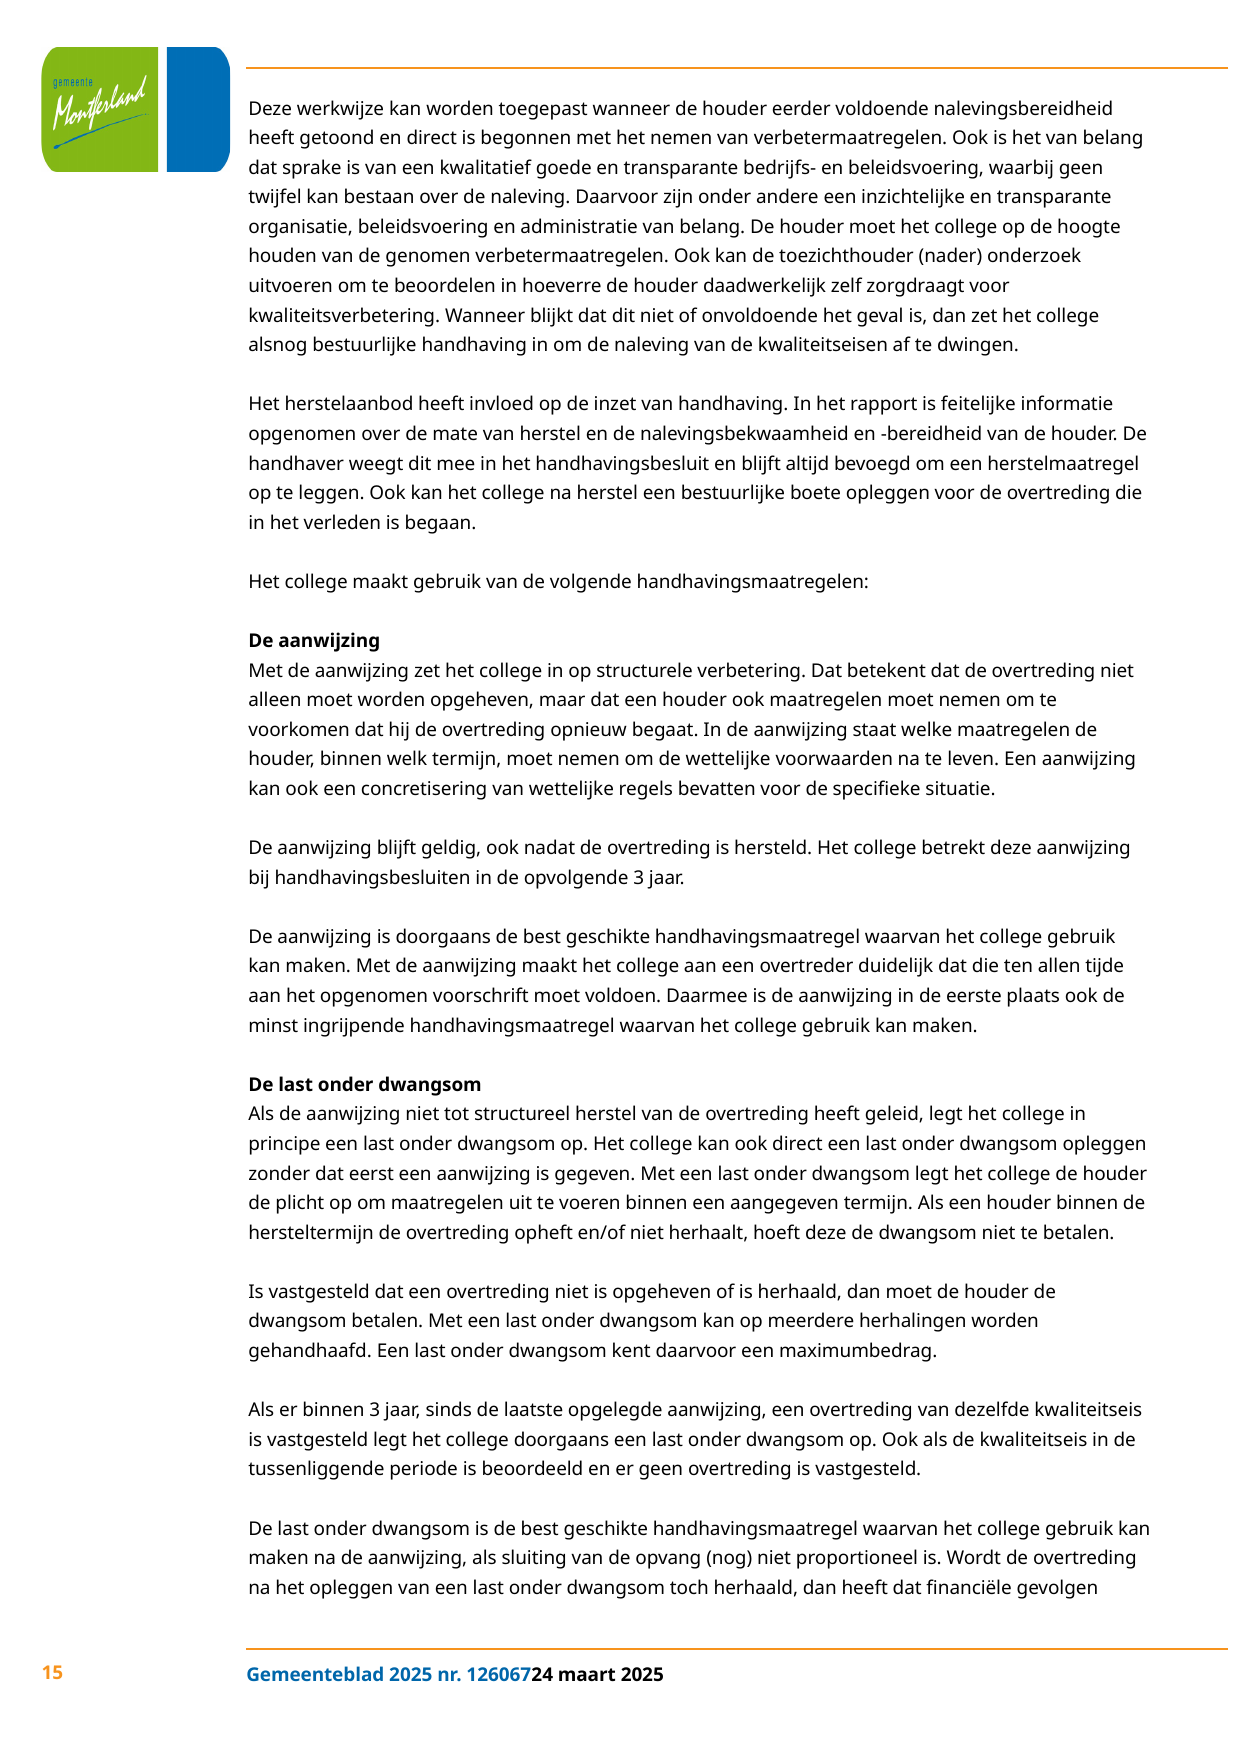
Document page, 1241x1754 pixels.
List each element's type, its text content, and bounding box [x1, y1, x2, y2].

text De last onder dwangsom [248, 1071, 1152, 1097]
text Het college maakt gebruik van de volgende handhavingsmaatregelen: [248, 568, 1152, 594]
text Als er binnen 3 jaar, sinds de laatste opgelegde aanwijzing, een overtreding van dezelfde kwaliteitseis is vastgesteld legt het college doorgaans een last onder dwangsom op. Ook als de kwaliteitseis in de tussenliggende periode is beoordeeld en er geen overtreding is vastgesteld. [248, 1396, 1152, 1481]
text De aanwijzing is doorgaans de best geschikte handhavingsmaatregel waarvan het college gebruik kan maken. Met de aanwijzing maakt het college aan een overtreder duidelijk dat die ten allen tijde aan het opgenomen voorschrift moet voldoen. Daarmee is de aanwijzing in de eerste plaats ook de minst ingrijpende handhavingsmaatregel waarvan het college gebruik kan maken. [248, 923, 1152, 1038]
text De last onder dwangsom is de best geschikte handhavingsmaatregel waarvan het college gebruik kan maken na de aanwijzing, als sluiting van de opvang (nog) niet proportioneel is. Wordt de overtreding na het opleggen van een last onder dwangsom toch herhaald, dan heeft dat financiële gevolgen [248, 1515, 1152, 1600]
text De aanwijzing [248, 627, 1152, 653]
text Met de aanwijzing zet het college in op structurele verbetering. Dat betekent dat de overtreding niet alleen moet worden opgeheven, maar dat een houder ook maatregelen moet nemen om te voorkomen dat hij de overtreding opnieuw begaat. In de aanwijzing staat welke maatregelen de houder, binnen welk termijn, moet nemen om de wettelijke voorwaarden na te leven. Een aanwijzing kan ook een concretisering van wettelijke regels bevatten voor de specifieke situatie. [248, 657, 1152, 801]
text Als de aanwijzing niet tot structureel herstel van de overtreding heeft geleid, legt het college in principe een last onder dwangsom op. Het college kan ook direct een last onder dwangsom opleggen zonder dat eerst een aanwijzing is gegeven. Met een last onder dwangsom legt het college de houder de plicht op om maatregelen uit te voeren binnen een aangegeven termijn. Als een houder binnen de hersteltermijn de overtreding opheft en/of niet herhaalt, hoeft deze de dwangsom niet te betalen. [248, 1101, 1152, 1245]
text Deze werkwijze kan worden toegepast wanneer de houder eerder voldoende nalevingsbereidheid heeft getoond en direct is begonnen met het nemen van verbetermaatregelen. Ook is het van belang dat sprake is van een kwalitatief goede en transparante bedrijfs- en beleidsvoering, waarbij geen twijfel kan bestaan over de naleving. Daarvoor zijn onder andere een inzichtelijke en transparante organisatie, beleidsvoering en administratie van belang. De houder moet het college op de hoogte houden van de genomen verbetermaatregelen. Ook kan de toezichthouder (nader) onderzoek uitvoeren om te beoordelen in hoeverre de houder daadwerkelijk zelf zorgdraagt voor kwaliteitsverbetering. Wanneer blijkt dat dit niet of onvoldoende het geval is, dan zet het college alsnog bestuurlijke handhaving in om de naleving van de kwaliteitseisen af te dwingen. [248, 95, 1152, 357]
text Het herstelaanbod heeft invloed op de inzet van handhaving. In het rapport is feitelijke informatie opgenomen over de mate van herstel en de nalevingsbekwaamheid en -bereidheid van de houder. De handhaver weegt dit mee in het handhavingsbesluit en blijft altijd bevoegd om een herstelmaatregel op te leggen. Ook kan het college na herstel een bestuurlijke boete opleggen voor de overtreding die in het verleden is begaan. [248, 391, 1152, 535]
text De aanwijzing blijft geldig, ook nadat de overtreding is hersteld. Het college betrekt deze aanwijzing bij handhavingsbesluiten in de opvolgende 3 jaar. [248, 834, 1152, 890]
picture [41, 47, 231, 172]
text Is vastgesteld dat een overtreding niet is opgeheven of is herhaald, dan moet de houder de dwangsom betalen. Met een last onder dwangsom kan op meerdere herhalingen worden gehandhaafd. Een last onder dwangsom kent daarvoor een maximumbedrag. [248, 1278, 1152, 1363]
